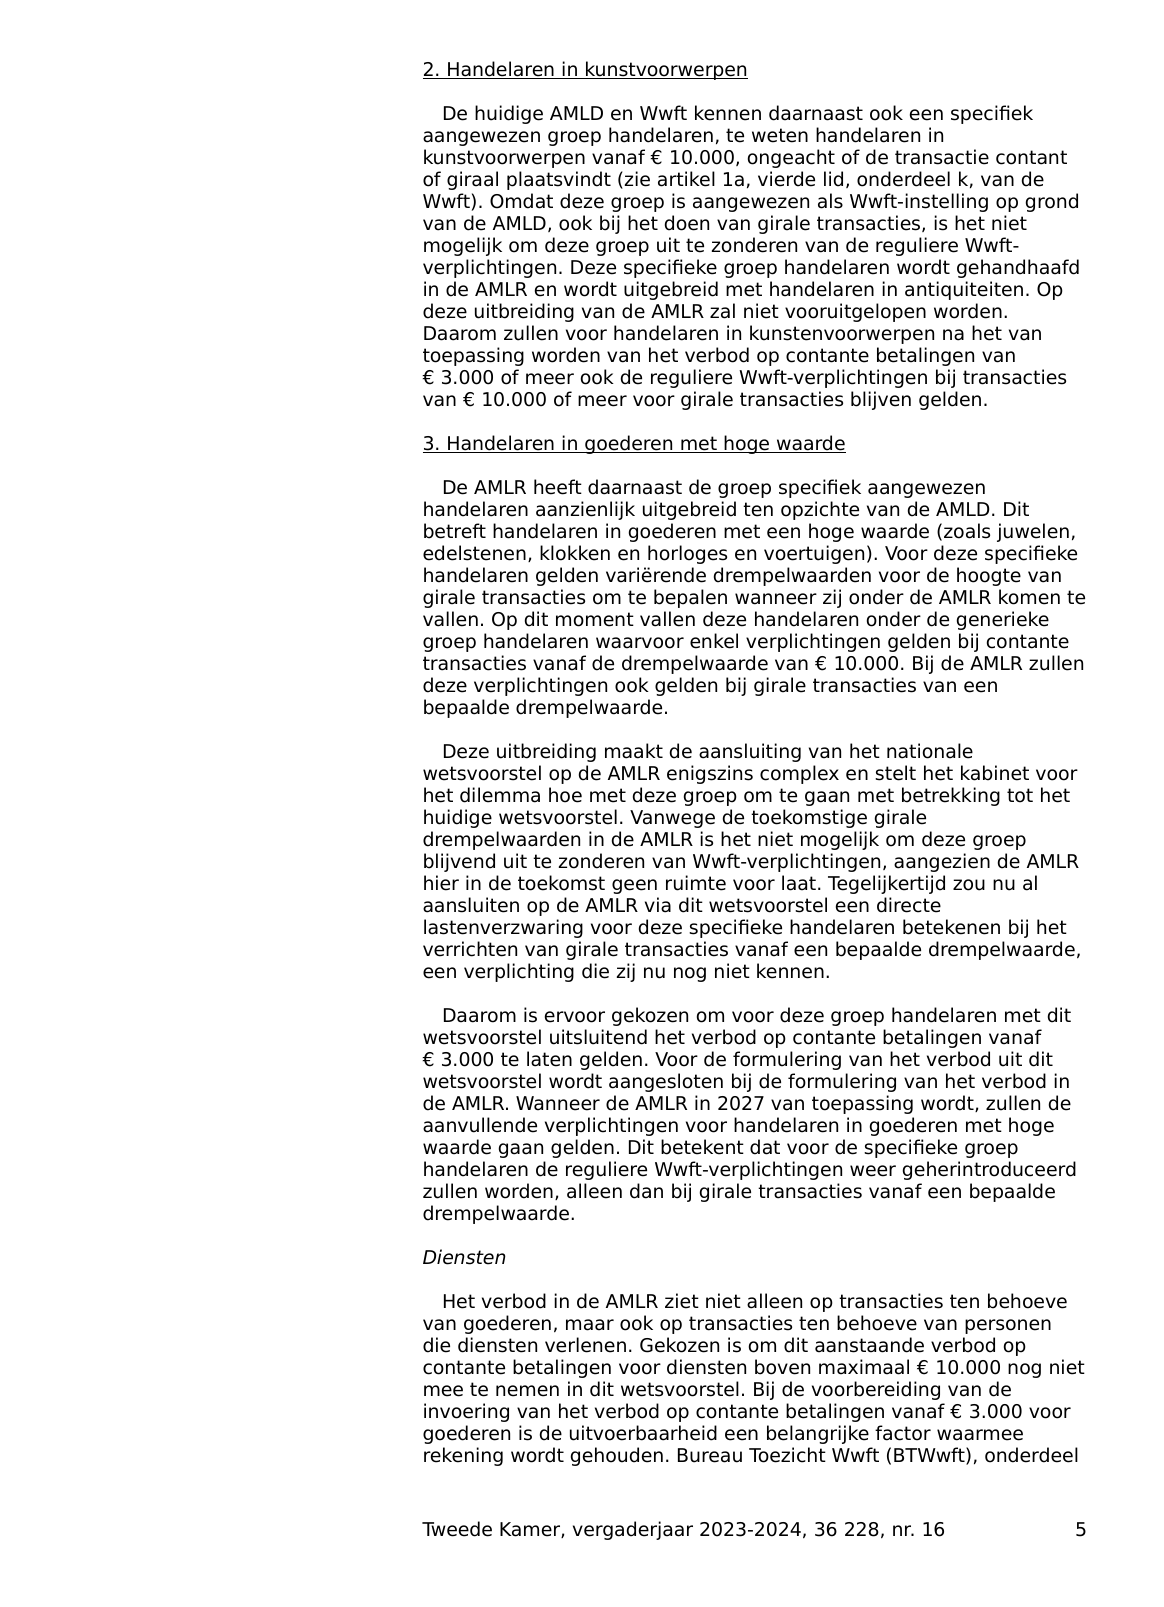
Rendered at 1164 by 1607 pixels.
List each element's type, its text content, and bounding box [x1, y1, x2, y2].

text Deze uitbreiding maakt de aansluiting van het nationale wetsvoorstel op de AMLR enigszins complex en stelt het kabinet voor het dilemma hoe met deze groep om te gaan met betrekking tot het huidige wetsvoorstel. Vanwege de toekomstige girale drempelwaarden in de AMLR is het niet mogelijk om deze groep blijvend uit te zonderen van Wwft-verplichtingen, aangezien de AMLR hier in de toekomst geen ruimte voor laat. Tegelijkertijd zou nu al aansluiten op de AMLR via dit wetsvoorstel een directe lastenverzwaring voor deze specifieke handelaren betekenen bij het verrichten van girale transacties vanaf een bepaalde drempelwaarde, een verplichting die zij nu nog niet kennen. [422, 741, 1087, 983]
subtitle 2. Handelaren in kunstvoorwerpen [422, 59, 1087, 81]
subtitle 3. Handelaren in goederen met hoge waarde [422, 433, 1087, 455]
text De huidige AMLD en Wwft kennen daarnaast ook een specifiek aangewezen groep handelaren, te weten handelaren in kunstvoorwerpen vanaf € 10.000, ongeacht of de transactie contant of giraal plaatsvindt (zie artikel 1a, vierde lid, onderdeel k, van de Wwft). Omdat deze groep is aangewezen als Wwft-instelling op grond van de AMLD, ook bij het doen van girale transacties, is het niet mogelijk om deze groep uit te zonderen van de reguliere Wwft-verplichtingen. Deze specifieke groep handelaren wordt gehandhaafd in de AMLR en wordt uitgebreid met handelaren in antiquiteiten. Op deze uitbreiding van de AMLR zal niet vooruitgelopen worden. Daarom zullen voor handelaren in kunstenvoorwerpen na het van toepassing worden van het verbod op contante betalingen van € 3.000 of meer ook de reguliere Wwft-verplichtingen bij transacties van € 10.000 of meer voor girale transacties blijven gelden. [422, 103, 1087, 411]
subtitle Diensten [422, 1247, 1087, 1269]
text Het verbod in de AMLR ziet niet alleen op transacties ten behoeve van goederen, maar ook op transacties ten behoeve van personen die diensten verlenen. Gekozen is om dit aanstaande verbod op contante betalingen voor diensten boven maximaal € 10.000 nog niet mee te nemen in dit wetsvoorstel. Bij de voorbereiding van de invoering van het verbod op contante betalingen vanaf € 3.000 voor goederen is de uitvoerbaarheid een belangrijke factor waarmee rekening wordt gehouden. Bureau Toezicht Wwft (BTWwft), onderdeel [422, 1291, 1087, 1467]
text De AMLR heeft daarnaast de groep specifiek aangewezen handelaren aanzienlijk uitgebreid ten opzichte van de AMLD. Dit betreft handelaren in goederen met een hoge waarde (zoals juwelen, edelstenen, klokken en horloges en voertuigen). Voor deze specifieke handelaren gelden variërende drempelwaarden voor de hoogte van girale transacties om te bepalen wanneer zij onder de AMLR komen te vallen. Op dit moment vallen deze handelaren onder de generieke groep handelaren waarvoor enkel verplichtingen gelden bij contante transacties vanaf de drempelwaarde van € 10.000. Bij de AMLR zullen deze verplichtingen ook gelden bij girale transacties van een bepaalde drempelwaarde. [422, 477, 1087, 719]
text Daarom is ervoor gekozen om voor deze groep handelaren met dit wetsvoorstel uitsluitend het verbod op contante betalingen vanaf € 3.000 te laten gelden. Voor de formulering van het verbod uit dit wetsvoorstel wordt aangesloten bij de formulering van het verbod in de AMLR. Wanneer de AMLR in 2027 van toepassing wordt, zullen de aanvullende verplichtingen voor handelaren in goederen met hoge waarde gaan gelden. Dit betekent dat voor de specifieke groep handelaren de reguliere Wwft-verplichtingen weer geherintroduceerd zullen worden, alleen dan bij girale transacties vanaf een bepaalde drempelwaarde. [422, 1005, 1087, 1225]
